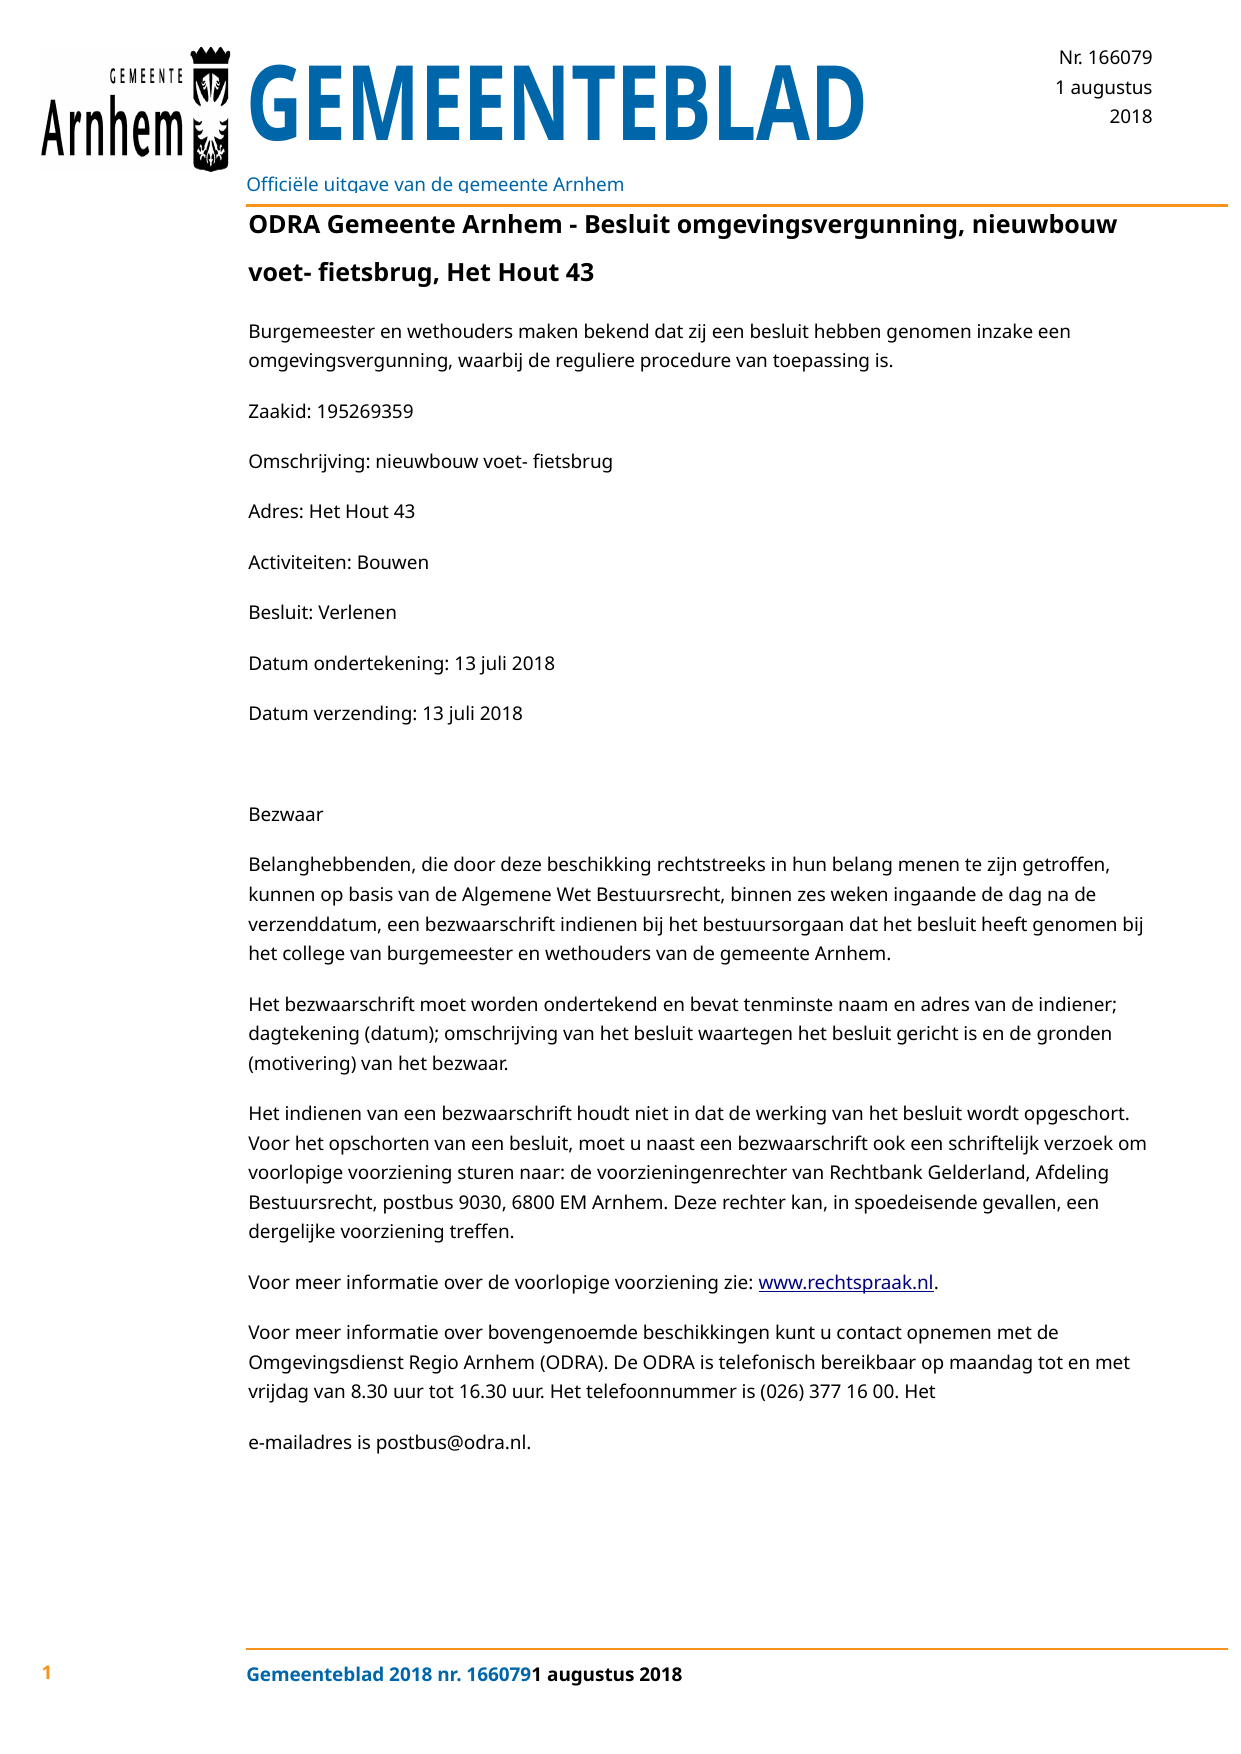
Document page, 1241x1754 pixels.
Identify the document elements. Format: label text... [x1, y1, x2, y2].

text Activiteiten: Bouwen [248, 549, 1152, 575]
text Datum ondertekening: 13 juli 2018 [248, 650, 1152, 676]
text Bezwaar [248, 801, 1152, 827]
text Omschrijving: nieuwbouw voet- fietsbrug [248, 448, 1152, 474]
text Besluit: Verlenen [248, 599, 1152, 625]
picture [41, 47, 231, 172]
text Voor meer informatie over de voorlopige voorziening zie: www.rechtspraak.nl. [248, 1269, 1152, 1295]
text Adres: Het Hout 43 [248, 499, 1152, 524]
text Burgemeester en wethouders maken bekend dat zij een besluit hebben genomen inzake een omgevingsvergunning, waarbij de reguliere procedure van toepassing is. [248, 318, 1152, 373]
text Voor meer informatie over bovengenoemde beschikkingen kunt u contact opnemen met de Omgevingsdienst Regio Arnhem (ODRA). De ODRA is telefonisch bereikbaar op maandag tot en met vrijdag van 8.30 uur tot 16.30 uur. Het telefoonnummer is (026) 377 16 00. Het [248, 1319, 1152, 1404]
text Het indienen van een bezwaarschrift houdt niet in dat de werking van het besluit wordt opgeschort. Voor het opschorten van een besluit, moet u naast een bezwaarschrift ook een schriftelijk verzoek om voorlopige voorziening sturen naar: de voorzieningenrechter van Rechtbank Gelderland, Afdeling Bestuursrecht, postbus 9030, 6800 EM Arnhem. Deze rechter kan, in spoedeisende gevallen, een dergelijke voorziening treffen. [248, 1100, 1152, 1244]
text e-mailadres is postbus@odra.nl. [248, 1429, 1152, 1455]
text Het bezwaarschrift moet worden ondertekend en bevat tenminste naam en adres van de indiener; dagtekening (datum); omschrijving van het besluit waartegen het besluit gericht is en de gronden (motivering) van het bezwaar. [248, 991, 1152, 1076]
text Belanghebbenden, die door deze beschikking rechtstreeks in hun belang menen te zijn getroffen, kunnen op basis van de Algemene Wet Bestuursrecht, binnen zes weken ingaande de dag na de verzenddatum, een bezwaarschrift indienen bij het bestuursorgaan dat het besluit heeft genomen bij het college van burgemeester en wethouders van de gemeente Arnhem. [248, 852, 1152, 966]
text Zaakid: 195269359 [248, 398, 1152, 424]
text ODRA Gemeente Arnhem - Besluit omgevingsvergunning, nieuwbouw voet- fietsbrug, Het Hout 43 [248, 207, 1152, 288]
text Datum verzending: 13 juli 2018 [248, 700, 1152, 726]
